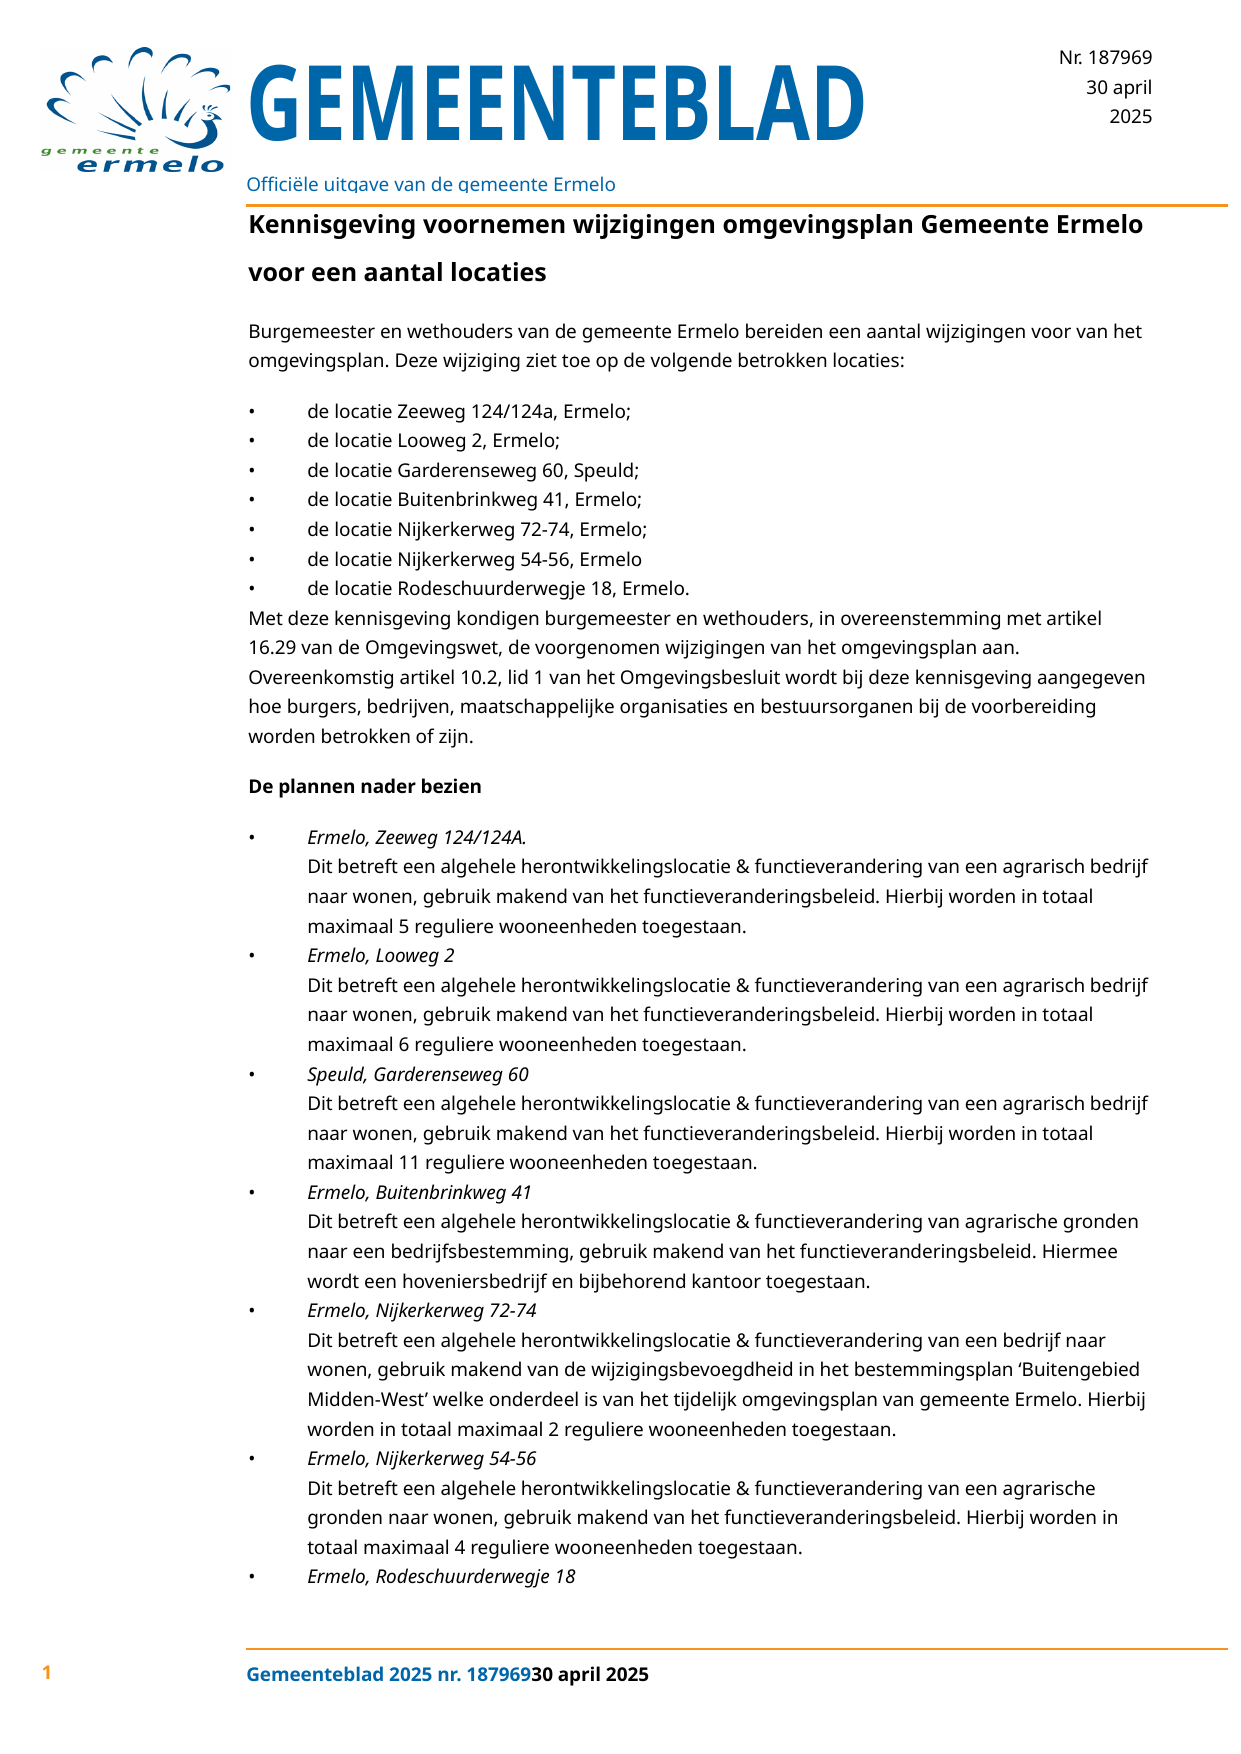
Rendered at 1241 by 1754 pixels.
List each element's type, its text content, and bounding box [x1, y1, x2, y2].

list de locatie Nijkerkerweg 54-56, Ermelo [248, 546, 1152, 572]
text Met deze kennisgeving kondigen burgemeester en wethouders, in overeenstemming met artikel 16.29 van de Omgevingswet, de voorgenomen wijzigingen van het omgevingsplan aan. Overeenkomstig artikel 10.2, lid 1 van het Omgevingsbesluit wordt bij deze kennisgeving aangegeven hoe burgers, bedrijven, maatschappelijke organisaties en bestuursorganen bij de voorbereiding worden betrokken of zijn. [248, 605, 1152, 749]
list de locatie Garderenseweg 60, Speuld; [248, 457, 1152, 483]
list Ermelo, Nijkerkerweg 54-56 [248, 1445, 1152, 1471]
list Dit betreft een algehele herontwikkelingslocatie & functieverandering van agrarische gronden naar een bedrijfsbestemming, gebruik makend van het functieveranderingsbeleid. Hiermee wordt een hoveniersbedrijf en bijbehorend kantoor toegestaan. [248, 1209, 1152, 1294]
list Dit betreft een algehele herontwikkelingslocatie & functieverandering van een agrarisch bedrijf naar wonen, gebruik makend van het functieveranderingsbeleid. Hierbij worden in totaal maximaal 11 reguliere wooneenheden toegestaan. [248, 1090, 1152, 1175]
picture [41, 47, 231, 172]
list Ermelo, Buitenbrinkweg 41 [248, 1179, 1152, 1205]
list Ermelo, Looweg 2 [248, 942, 1152, 968]
list Dit betreft een algehele herontwikkelingslocatie & functieverandering van een agrarisch bedrijf naar wonen, gebruik makend van het functieveranderingsbeleid. Hierbij worden in totaal maximaal 5 reguliere wooneenheden toegestaan. [248, 854, 1152, 939]
list Dit betreft een algehele herontwikkelingslocatie & functieverandering van een agrarisch bedrijf naar wonen, gebruik makend van het functieveranderingsbeleid. Hierbij worden in totaal maximaal 6 reguliere wooneenheden toegestaan. [248, 972, 1152, 1057]
list Ermelo, Nijkerkerweg 72-74 [248, 1297, 1152, 1323]
list Ermelo, Rodeschuurderwegje 18 [248, 1564, 1152, 1589]
text Burgemeester en wethouders van de gemeente Ermelo bereiden een aantal wijzigingen voor van het omgevingsplan. Deze wijziging ziet toe op de volgende betrokken locaties: [248, 318, 1152, 373]
list de locatie Nijkerkerweg 72-74, Ermelo; [248, 516, 1152, 542]
list Dit betreft een algehele herontwikkelingslocatie & functieverandering van een bedrijf naar wonen, gebruik makend van de wijzigingsbevoegdheid in het bestemmingsplan ‘Buitengebied Midden-West’ welke onderdeel is van het tijdelijk omgevingsplan van gemeente Ermelo. Hierbij worden in totaal maximaal 2 reguliere wooneenheden toegestaan. [248, 1327, 1152, 1442]
list de locatie Looweg 2, Ermelo; [248, 427, 1152, 453]
list de locatie Zeeweg 124/124a, Ermelo; [248, 398, 1152, 424]
list Ermelo, Zeeweg 124/124A. [248, 824, 1152, 850]
text Kennisgeving voornemen wijzigingen omgevingsplan Gemeente Ermelo voor een aantal locaties [248, 207, 1152, 288]
list de locatie Buitenbrinkweg 41, Ermelo; [248, 487, 1152, 512]
text De plannen nader bezien [248, 774, 1152, 799]
list Dit betreft een algehele herontwikkelingslocatie & functieverandering van een agrarische gronden naar wonen, gebruik makend van het functieveranderingsbeleid. Hierbij worden in totaal maximaal 4 reguliere wooneenheden toegestaan. [248, 1475, 1152, 1560]
list Speuld, Garderenseweg 60 [248, 1061, 1152, 1087]
list de locatie Rodeschuurderwegje 18, Ermelo. [248, 575, 1152, 601]
